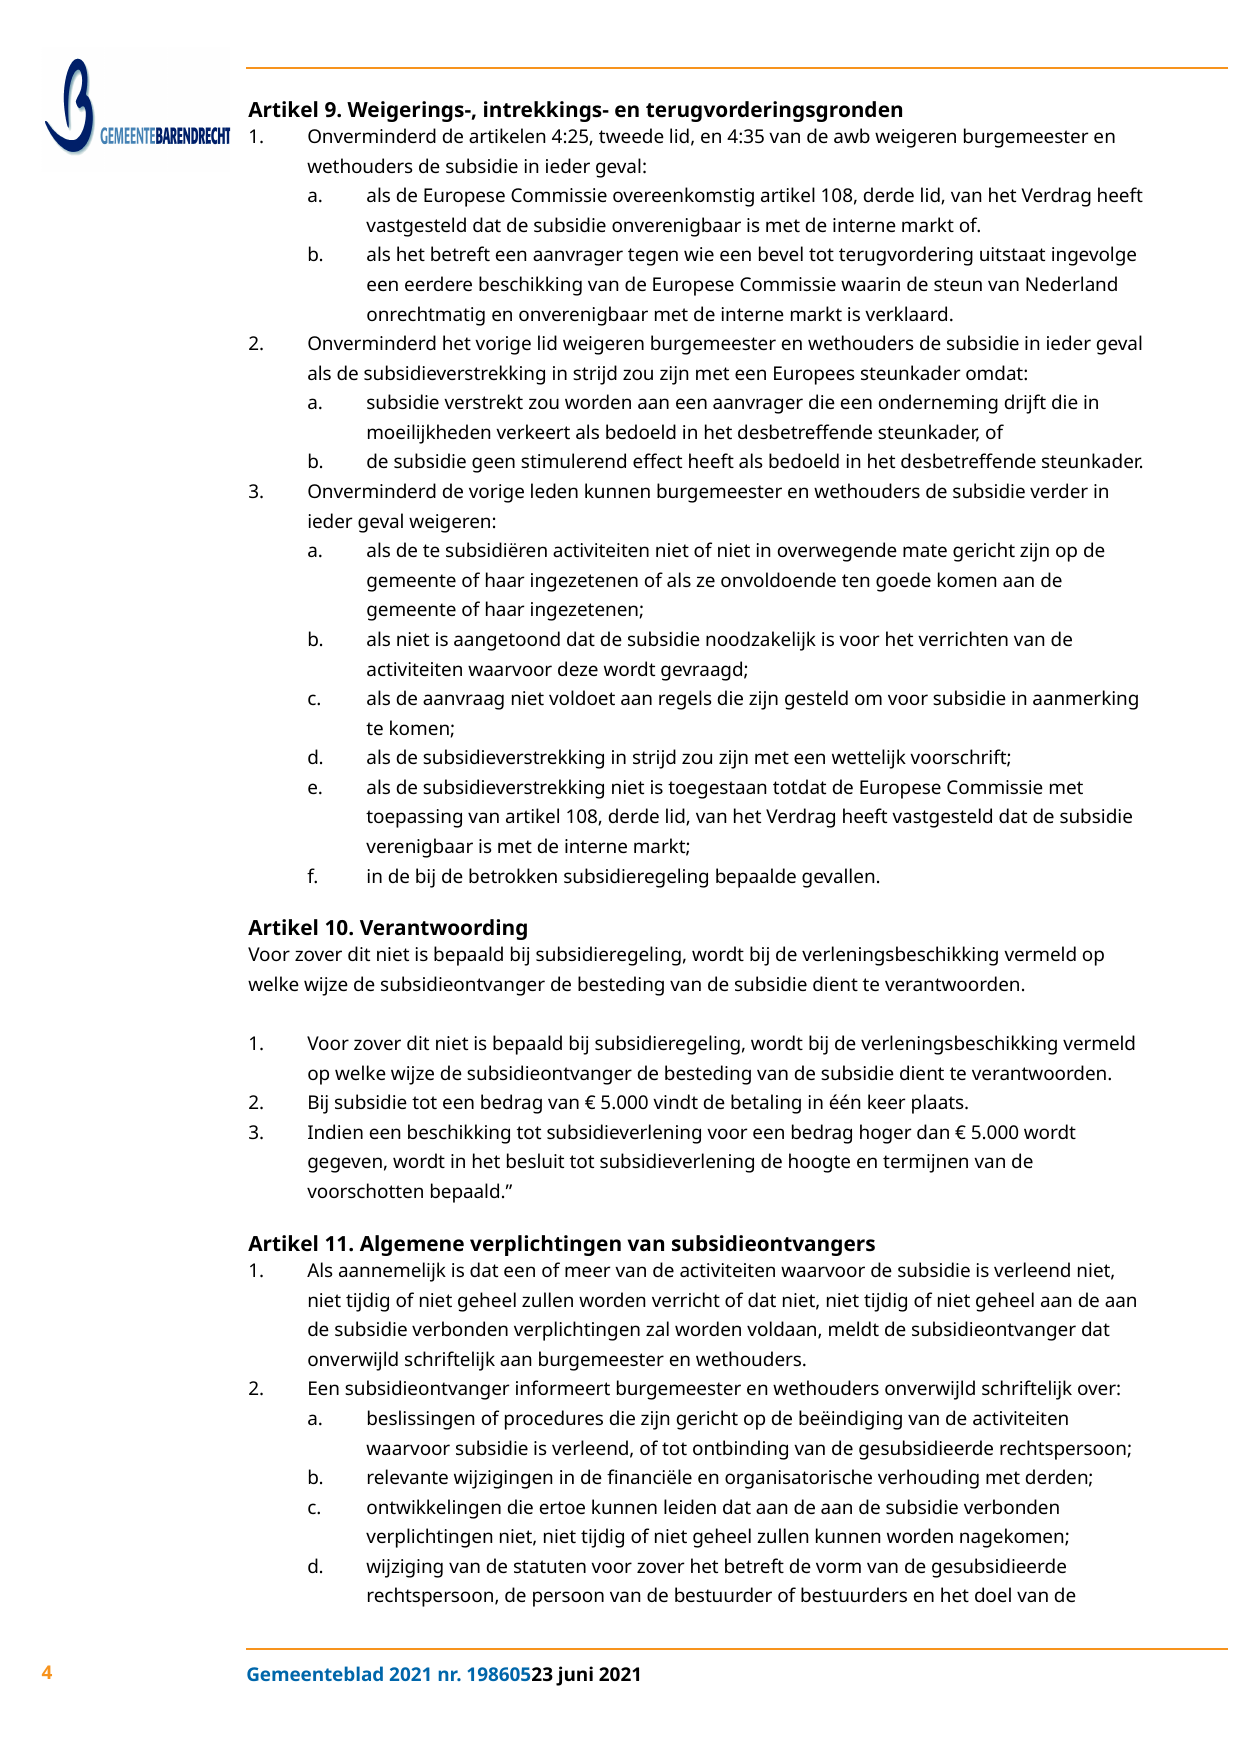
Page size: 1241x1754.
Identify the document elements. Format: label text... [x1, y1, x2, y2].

list als niet is aangetoond dat de subsidie noodzakelijk is voor het verrichten van de activiteiten waarvoor deze wordt gevraagd; [307, 626, 1152, 681]
list als de Europese Commissie overeenkomstig artikel 108, derde lid, van het Verdrag heeft vastgesteld dat de subsidie onverenigbaar is met de interne markt of. [307, 182, 1152, 238]
list Een subsidieontvanger informeert burgemeester en wethouders onverwijld schriftelijk over: [248, 1376, 1152, 1401]
list Onverminderd het vorige lid weigeren burgemeester en wethouders de subsidie in ieder geval als de subsidieverstrekking in strijd zou zijn met een Europees steunkader omdat: [248, 330, 1152, 386]
list als de aanvraag niet voldoet aan regels die zijn gesteld om voor subsidie in aanmerking te komen; [307, 685, 1152, 741]
list de subsidie geen stimulerend effect heeft als bedoeld in het desbetreffende steunkader. [307, 449, 1152, 474]
list wijziging van de statuten voor zover het betreft de vorm van de gesubsidieerde rechtspersoon, de persoon van de bestuurder of bestuurders en het doel van de [307, 1553, 1152, 1608]
list Onverminderd de vorige leden kunnen burgemeester en wethouders de subsidie verder in ieder geval weigeren: [248, 478, 1152, 533]
list als de subsidieverstrekking in strijd zou zijn met een wettelijk voorschrift; [307, 744, 1152, 770]
list Bij subsidie tot een bedrag van € 5.000 vindt de betaling in één keer plaats. [248, 1089, 1152, 1115]
list als de te subsidiëren activiteiten niet of niet in overwegende mate gericht zijn op de gemeente of haar ingezetenen of als ze onvoldoende ten goede komen aan de gemeente of haar ingezetenen; [307, 537, 1152, 622]
list ontwikkelingen die ertoe kunnen leiden dat aan de aan de subsidie verbonden verplichtingen niet, niet tijdig of niet geheel zullen kunnen worden nagekomen; [307, 1494, 1152, 1549]
list in de bij de betrokken subsidieregeling bepaalde gevallen. [307, 863, 1152, 888]
picture [41, 47, 231, 172]
list Als aannemelijk is dat een of meer van de activiteiten waarvoor de subsidie is verleend niet, niet tijdig of niet geheel zullen worden verricht of dat niet, niet tijdig of niet geheel aan de aan de subsidie verbonden verplichtingen zal worden voldaan, meldt de subsidieontvanger dat onverwijld schriftelijk aan burgemeester en wethouders. [248, 1257, 1152, 1372]
text Voor zover dit niet is bepaald bij subsidieregeling, wordt bij de verleningsbeschikking vermeld op welke wijze de subsidieontvanger de besteding van de subsidie dient te verantwoorden. [248, 942, 1152, 997]
list als het betreft een aanvrager tegen wie een bevel tot terugvordering uitstaat ingevolge een eerdere beschikking van de Europese Commissie waarin de steun van Nederland onrechtmatig en onverenigbaar met de interne markt is verklaard. [307, 242, 1152, 326]
list Voor zover dit niet is bepaald bij subsidieregeling, wordt bij de verleningsbeschikking vermeld op welke wijze de subsidieontvanger de besteding van de subsidie dient te verantwoorden. [248, 1030, 1152, 1086]
list Indien een beschikking tot subsidieverlening voor een bedrag hoger dan € 5.000 wordt gegeven, wordt in het besluit tot subsidieverlening de hoogte en termijnen van de voorschotten bepaald.” [248, 1119, 1152, 1204]
text Artikel 11. Algemene verplichtingen van subsidieontvangers [248, 1229, 1152, 1257]
list beslissingen of procedures die zijn gericht op de beëindiging van de activiteiten waarvoor subsidie is verleend, of tot ontbinding van de gesubsidieerde rechtspersoon; [307, 1405, 1152, 1460]
text Artikel 10. Verantwoording [248, 913, 1152, 942]
list relevante wijzigingen in de financiële en organisatorische verhouding met derden; [307, 1464, 1152, 1490]
list Onverminderd de artikelen 4:25, tweede lid, en 4:35 van de awb weigeren burgemeester en wethouders de subsidie in ieder geval: [248, 123, 1152, 178]
list subsidie verstrekt zou worden aan een aanvrager die een onderneming drijft die in moeilijkheden verkeert als bedoeld in het desbetreffende steunkader, of [307, 389, 1152, 445]
list als de subsidieverstrekking niet is toegestaan totdat de Europese Commissie met toepassing van artikel 108, derde lid, van het Verdrag heeft vastgesteld dat de subsidie verenigbaar is met de interne markt; [307, 774, 1152, 859]
text Artikel 9. Weigerings-, intrekkings- en terugvorderingsgronden [248, 95, 1152, 123]
